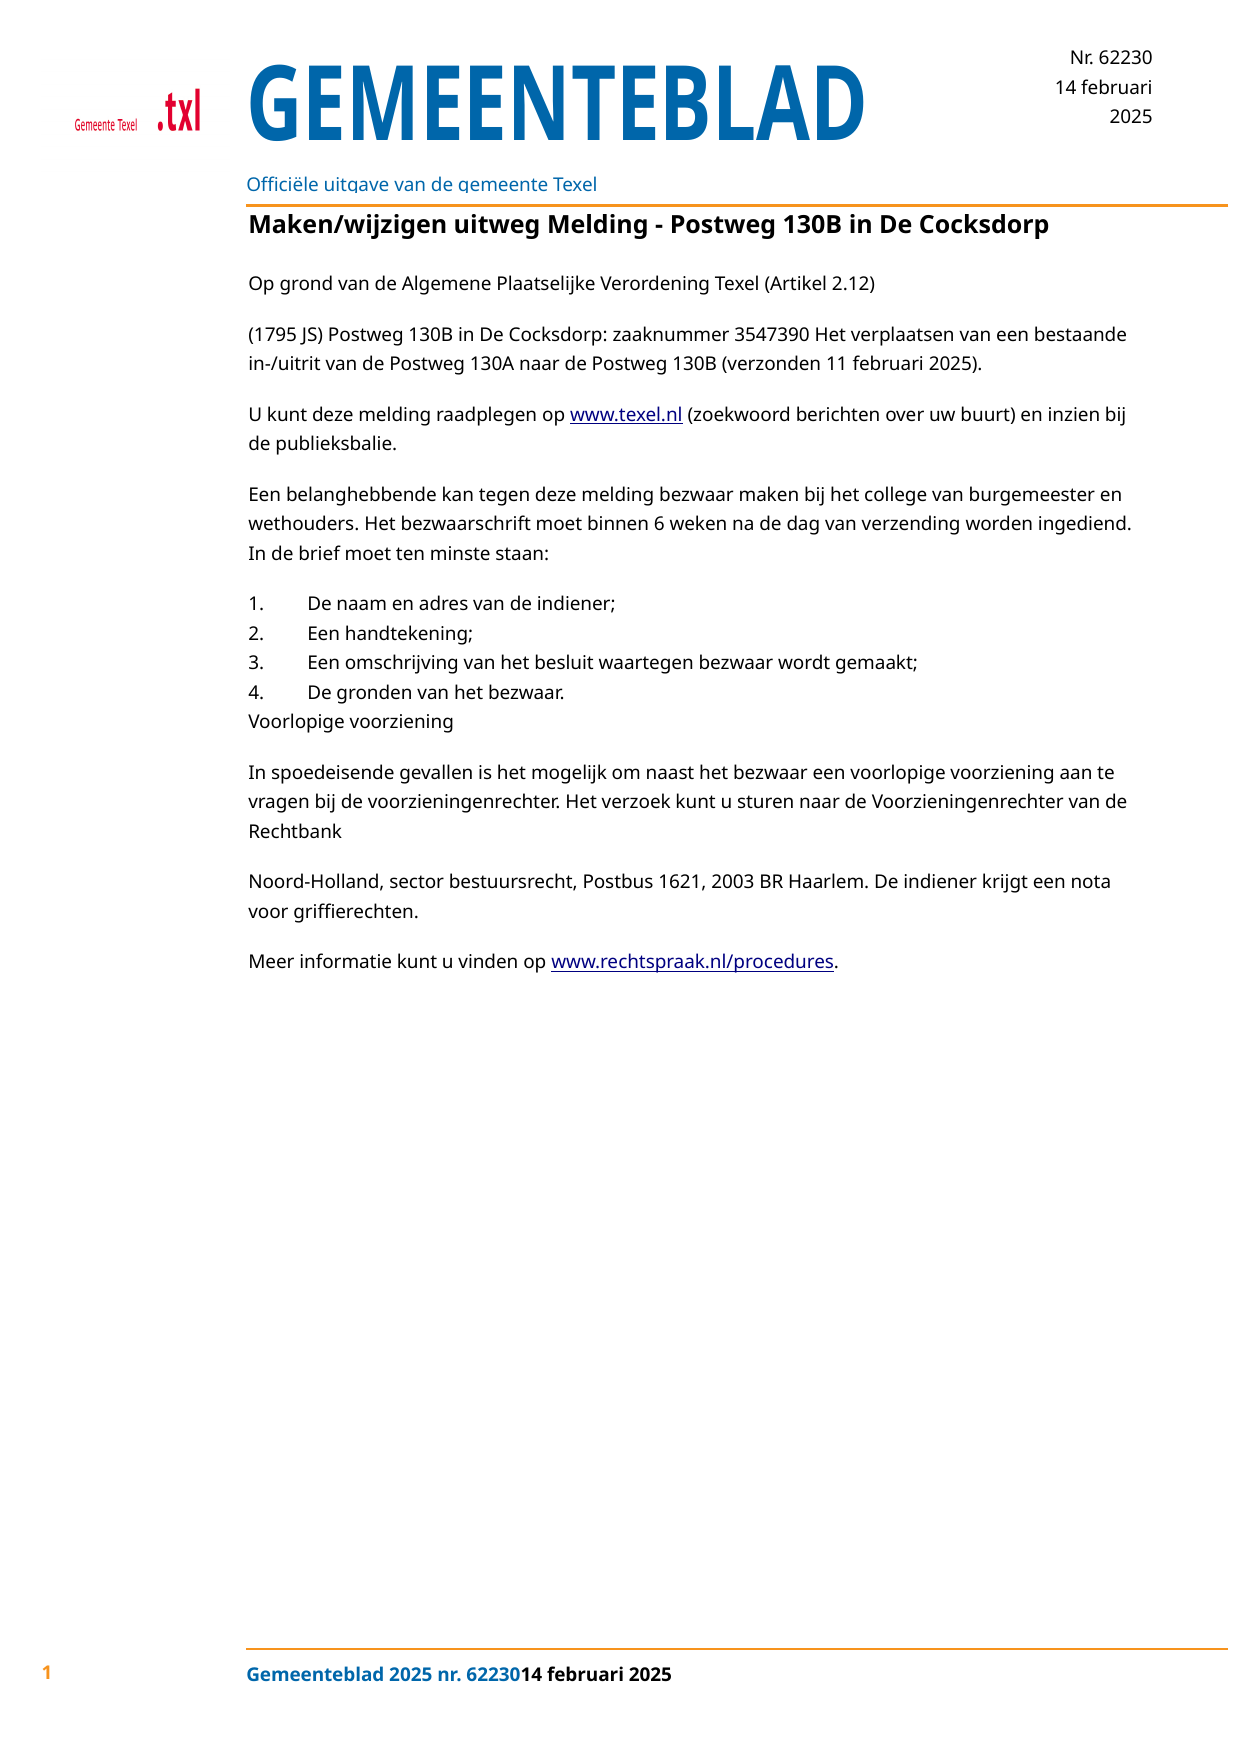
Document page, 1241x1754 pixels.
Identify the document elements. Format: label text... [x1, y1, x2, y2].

text In spoedeisende gevallen is het mogelijk om naast het bezwaar een voorlopige voorziening aan te vragen bij de voorzieningenrechter. Het verzoek kunt u sturen naar de Voorzieningenrechter van de Rechtbank [248, 759, 1152, 844]
list Een omschrijving van het besluit waartegen bezwaar wordt gemaakt; [248, 649, 1152, 675]
list De naam en adres van de indiener; [248, 590, 1152, 616]
text Maken/wijzigen uitweg Melding - Postweg 130B in De Cocksdorp [248, 207, 1152, 241]
text U kunt deze melding raadplegen op www.texel.nl (zoekwoord berichten over uw buurt) en inzien bij de publieksbalie. [248, 401, 1152, 456]
text Noord-Holland, sector bestuursrecht, Postbus 1621, 2003 BR Haarlem. De indiener krijgt een nota voor griffierechten. [248, 869, 1152, 924]
text Op grond van de Algemene Plaatselijke Verordening Texel (Artikel 2.12) [248, 270, 1152, 296]
picture [41, 47, 231, 172]
text Een belanghebbende kan tegen deze melding bezwaar maken bij het college van burgemeester en wethouders. Het bezwaarschrift moet binnen 6 weken na de dag van verzending worden ingediend. In de brief moet ten minste staan: [248, 481, 1152, 566]
text (1795 JS) Postweg 130B in De Cocksdorp: zaaknummer 3547390 Het verplaatsen van een bestaande in-/uitrit van de Postweg 130A naar de Postweg 130B (verzonden 11 februari 2025). [248, 321, 1152, 376]
text Voorlopige voorziening [248, 709, 1152, 734]
text Meer informatie kunt u vinden op www.rechtspraak.nl/procedures. [248, 949, 1152, 974]
list De gronden van het bezwaar. [248, 679, 1152, 705]
list Een handtekening; [248, 620, 1152, 646]
